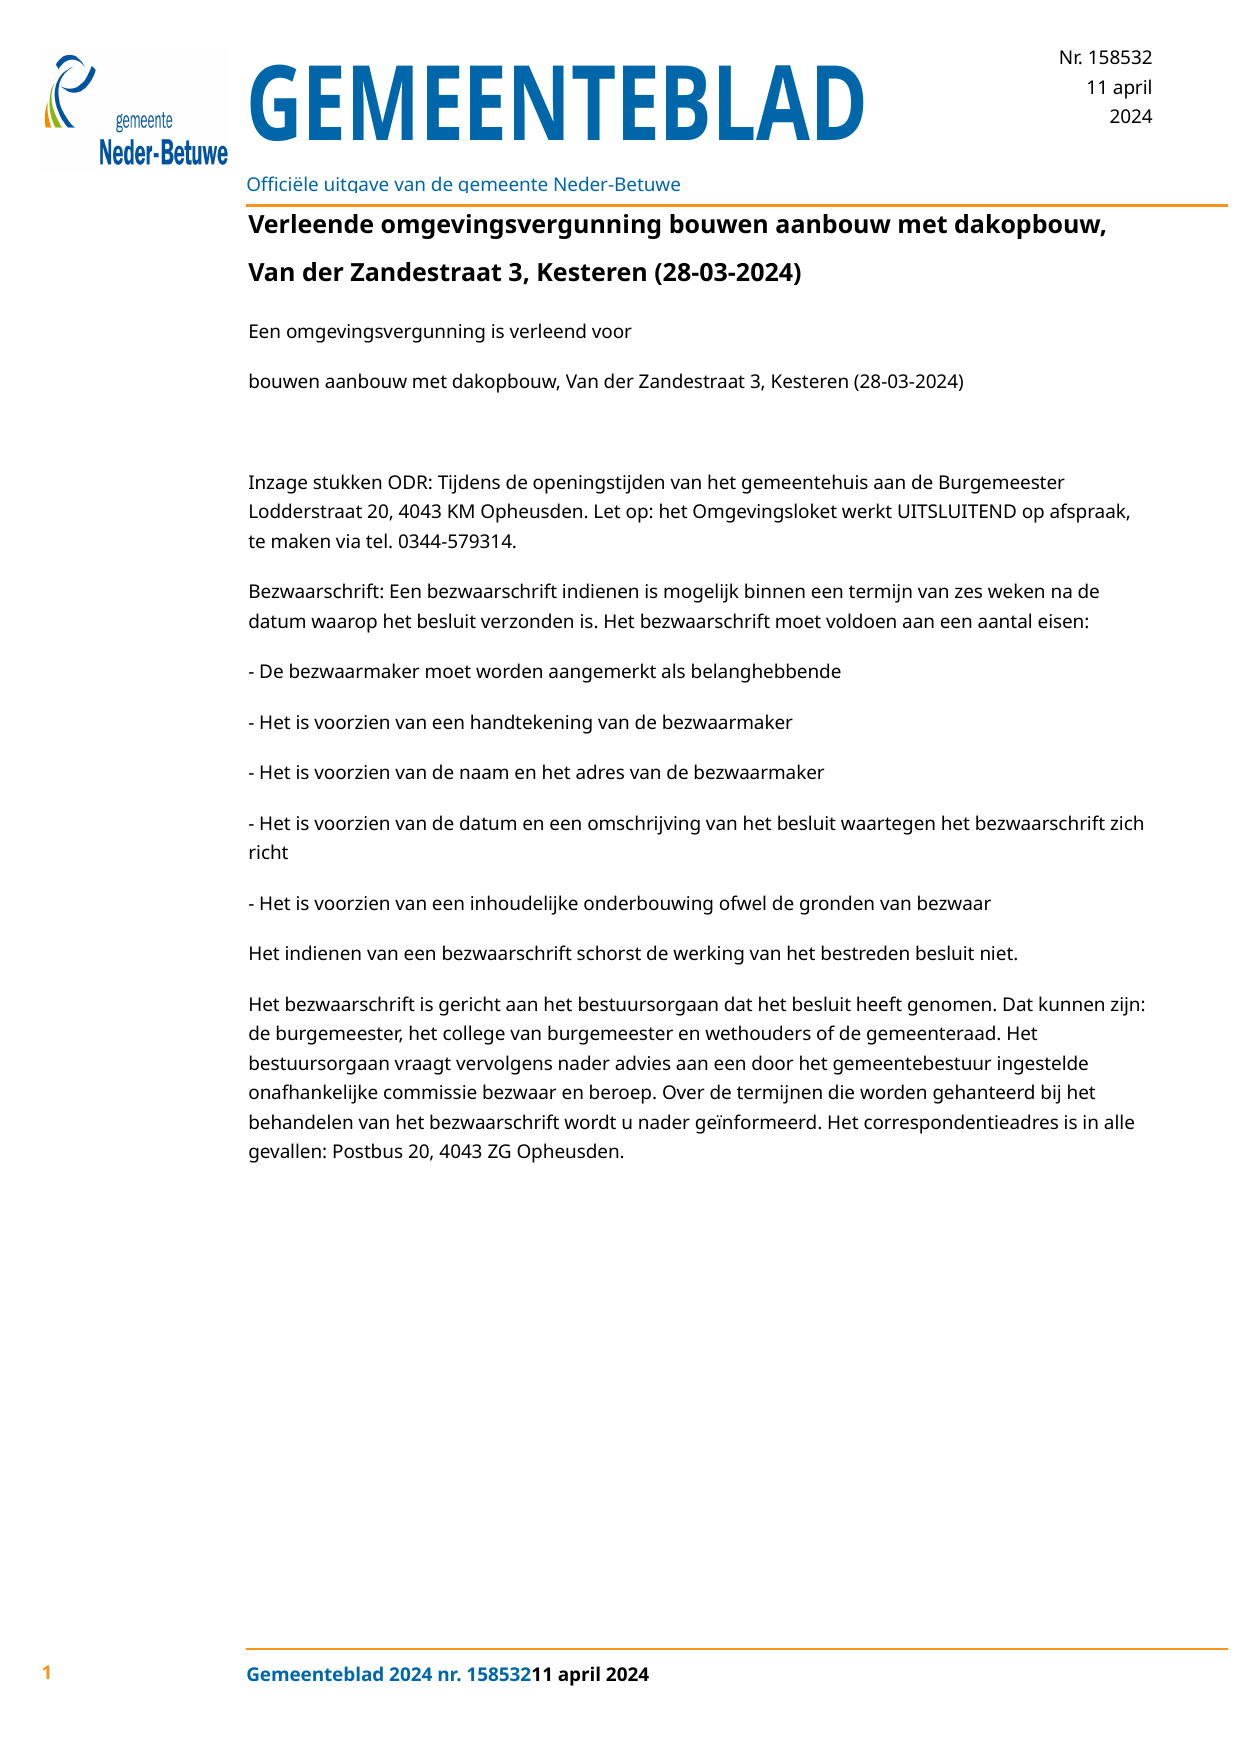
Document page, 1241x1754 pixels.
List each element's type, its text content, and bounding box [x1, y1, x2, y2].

text - Het is voorzien van een handtekening van de bezwaarmaker [248, 709, 1152, 735]
picture [41, 47, 231, 172]
text Verleende omgevingsvergunning bouwen aanbouw met dakopbouw, Van der Zandestraat 3, Kesteren (28-03-2024) [248, 207, 1152, 288]
text Het indienen van een bezwaarschrift schorst de werking van het bestreden besluit niet. [248, 940, 1152, 966]
text Bezwaarschrift: Een bezwaarschrift indienen is mogelijk binnen een termijn van zes weken na de datum waarop het besluit verzonden is. Het bezwaarschrift moet voldoen aan een aantal eisen: [248, 579, 1152, 634]
text Inzage stukken ODR: Tijdens de openingstijden van het gemeentehuis aan de Burgemeester Lodderstraat 20, 4043 KM Opheusden. Let op: het Omgevingsloket werkt UITSLUITEND op afspraak, te maken via tel. 0344-579314. [248, 469, 1152, 554]
text bouwen aanbouw met dakopbouw, Van der Zandestraat 3, Kesteren (28-03-2024) [248, 368, 1152, 394]
text Een omgevingsvergunning is verleend voor [248, 318, 1152, 344]
text Het bezwaarschrift is gericht aan het bestuursorgaan dat het besluit heeft genomen. Dat kunnen zijn: de burgemeester, het college van burgemeester en wethouders of de gemeenteraad. Het bestuursorgaan vraagt vervolgens nader advies aan een door het gemeentebestuur ingestelde onafhankelijke commissie bezwaar en beroep. Over de termijnen die worden gehanteerd bij het behandelen van het bezwaarschrift wordt u nader geïnformeerd. Het correspondentieadres is in alle gevallen: Postbus 20, 4043 ZG Opheusden. [248, 991, 1152, 1164]
text - Het is voorzien van een inhoudelijke onderbouwing ofwel de gronden van bezwaar [248, 890, 1152, 916]
text - De bezwaarmaker moet worden aangemerkt als belanghebbende [248, 659, 1152, 684]
text - Het is voorzien van de naam en het adres van de bezwaarmaker [248, 759, 1152, 785]
text - Het is voorzien van de datum en een omschrijving van het besluit waartegen het bezwaarschrift zich richt [248, 810, 1152, 865]
